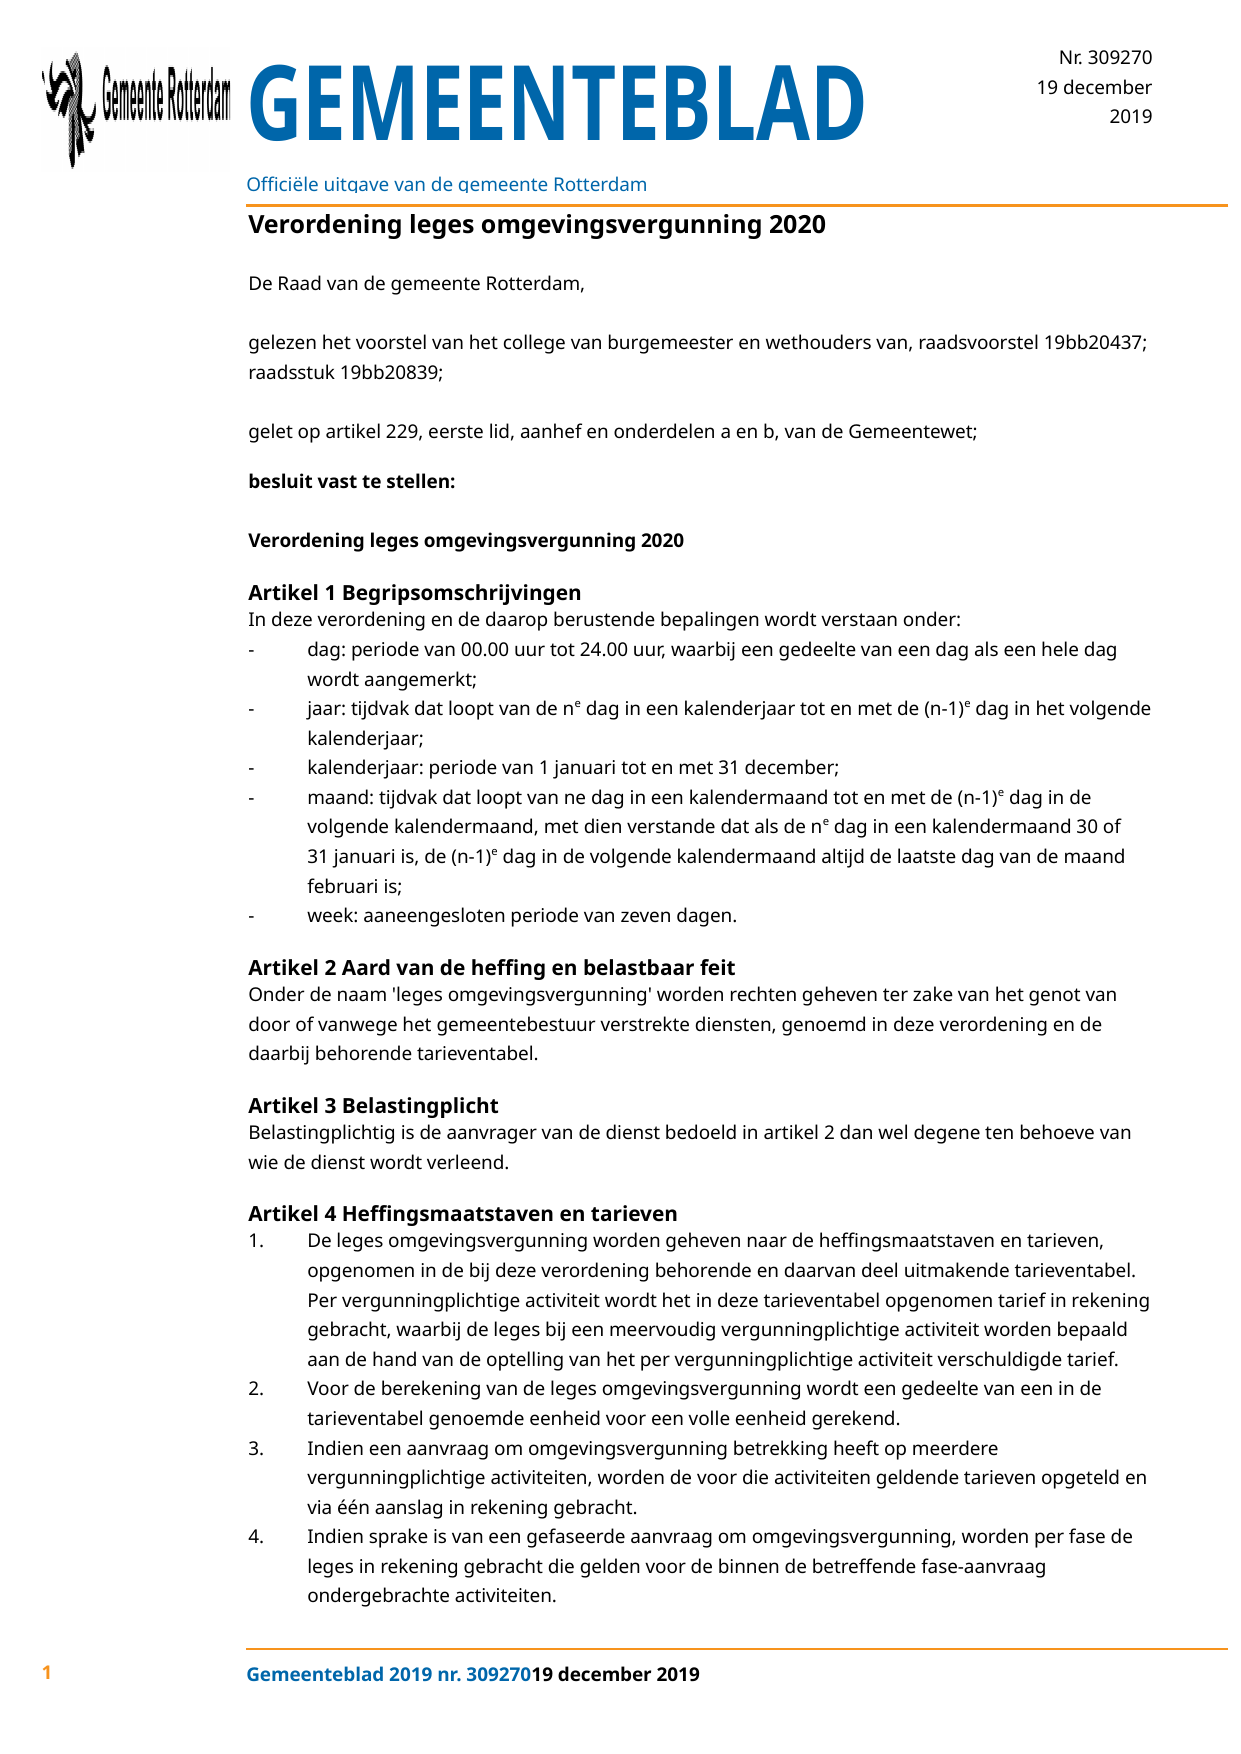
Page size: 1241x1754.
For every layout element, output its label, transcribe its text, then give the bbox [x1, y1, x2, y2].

list kalenderjaar: periode van 1 januari tot en met 31 december; [248, 754, 1152, 780]
list Indien een aanvraag om omgevingsvergunning betrekking heeft op meerdere vergunningplichtige activiteiten, worden de voor die activiteiten geldende tarieven opgeteld en via één aanslag in rekening gebracht. [248, 1435, 1152, 1520]
list jaar: tijdvak dat loopt van de ne dag in een kalenderjaar tot en met de (n-1)e dag in het volgende kalenderjaar; [248, 695, 1152, 751]
text Onder de naam 'leges omgevingsvergunning' worden rechten geheven ter zake van het genot van door of vanwege het gemeentebestuur verstrekte diensten, genoemd in deze verordening en de daarbij behorende tarieventabel. [248, 981, 1152, 1066]
list maand: tijdvak dat loopt van ne dag in een kalendermaand tot en met de (n-1)e dag in de volgende kalendermaand, met dien verstande dat als de ne dag in een kalendermaand 30 of 31 januari is, de (n-1)e dag in de volgende kalendermaand altijd de laatste dag van de maand februari is; [248, 784, 1152, 898]
list De leges omgevingsvergunning worden geheven naar de heffingsmaatstaven en tarieven, opgenomen in de bij deze verordening behorende en daarvan deel uitmakende tarieventabel. Per vergunningplichtige activiteit wordt het in deze tarieventabel opgenomen tarief in rekening gebracht, waarbij de leges bij een meervoudig vergunningplichtige activiteit worden bepaald aan de hand van de optelling van het per vergunningplichtige activiteit verschuldigde tarief. [248, 1228, 1152, 1372]
text gelet op artikel 229, eerste lid, aanhef en onderdelen a en b, van de Gemeentewet; [248, 418, 1152, 444]
text Belastingplichtig is de aanvrager van de dienst bedoeld in artikel 2 dan wel degene ten behoeve van wie de dienst wordt verleend. [248, 1119, 1152, 1174]
text Verordening leges omgevingsvergunning 2020 [248, 207, 1152, 241]
list week: aaneengesloten periode van zeven dagen. [248, 902, 1152, 928]
text Artikel 2 Aard van de heffing en belastbaar feit [248, 953, 1152, 981]
text gelezen het voorstel van het college van burgemeester en wethouders van, raadsvoorstel 19bb20437; raadsstuk 19bb20839; [248, 329, 1152, 385]
text besluit vast te stellen: [248, 468, 1152, 494]
text De Raad van de gemeente Rotterdam, [248, 270, 1152, 296]
list Indien sprake is van een gefaseerde aanvraag om omgevingsvergunning, worden per fase de leges in rekening gebracht die gelden voor de binnen de betreffende fase-aanvraag ondergebrachte activiteiten. [248, 1523, 1152, 1608]
text Artikel 4 Heffingsmaatstaven en tarieven [248, 1199, 1152, 1228]
text Verordening leges omgevingsvergunning 2020 [248, 528, 1152, 553]
text Artikel 1 Begripsomschrijvingen [248, 578, 1152, 607]
list dag: periode van 00.00 uur tot 24.00 uur, waarbij een gedeelte van een dag als een hele dag wordt aangemerkt; [248, 636, 1152, 691]
text Artikel 3 Belastingplicht [248, 1091, 1152, 1119]
text In deze verordening en de daarop berustende bepalingen wordt verstaan onder: [248, 607, 1152, 632]
picture [41, 47, 231, 172]
list Voor de berekening van de leges omgevingsvergunning wordt een gedeelte van een in de tarieventabel genoemde eenheid voor een volle eenheid gerekend. [248, 1376, 1152, 1431]
